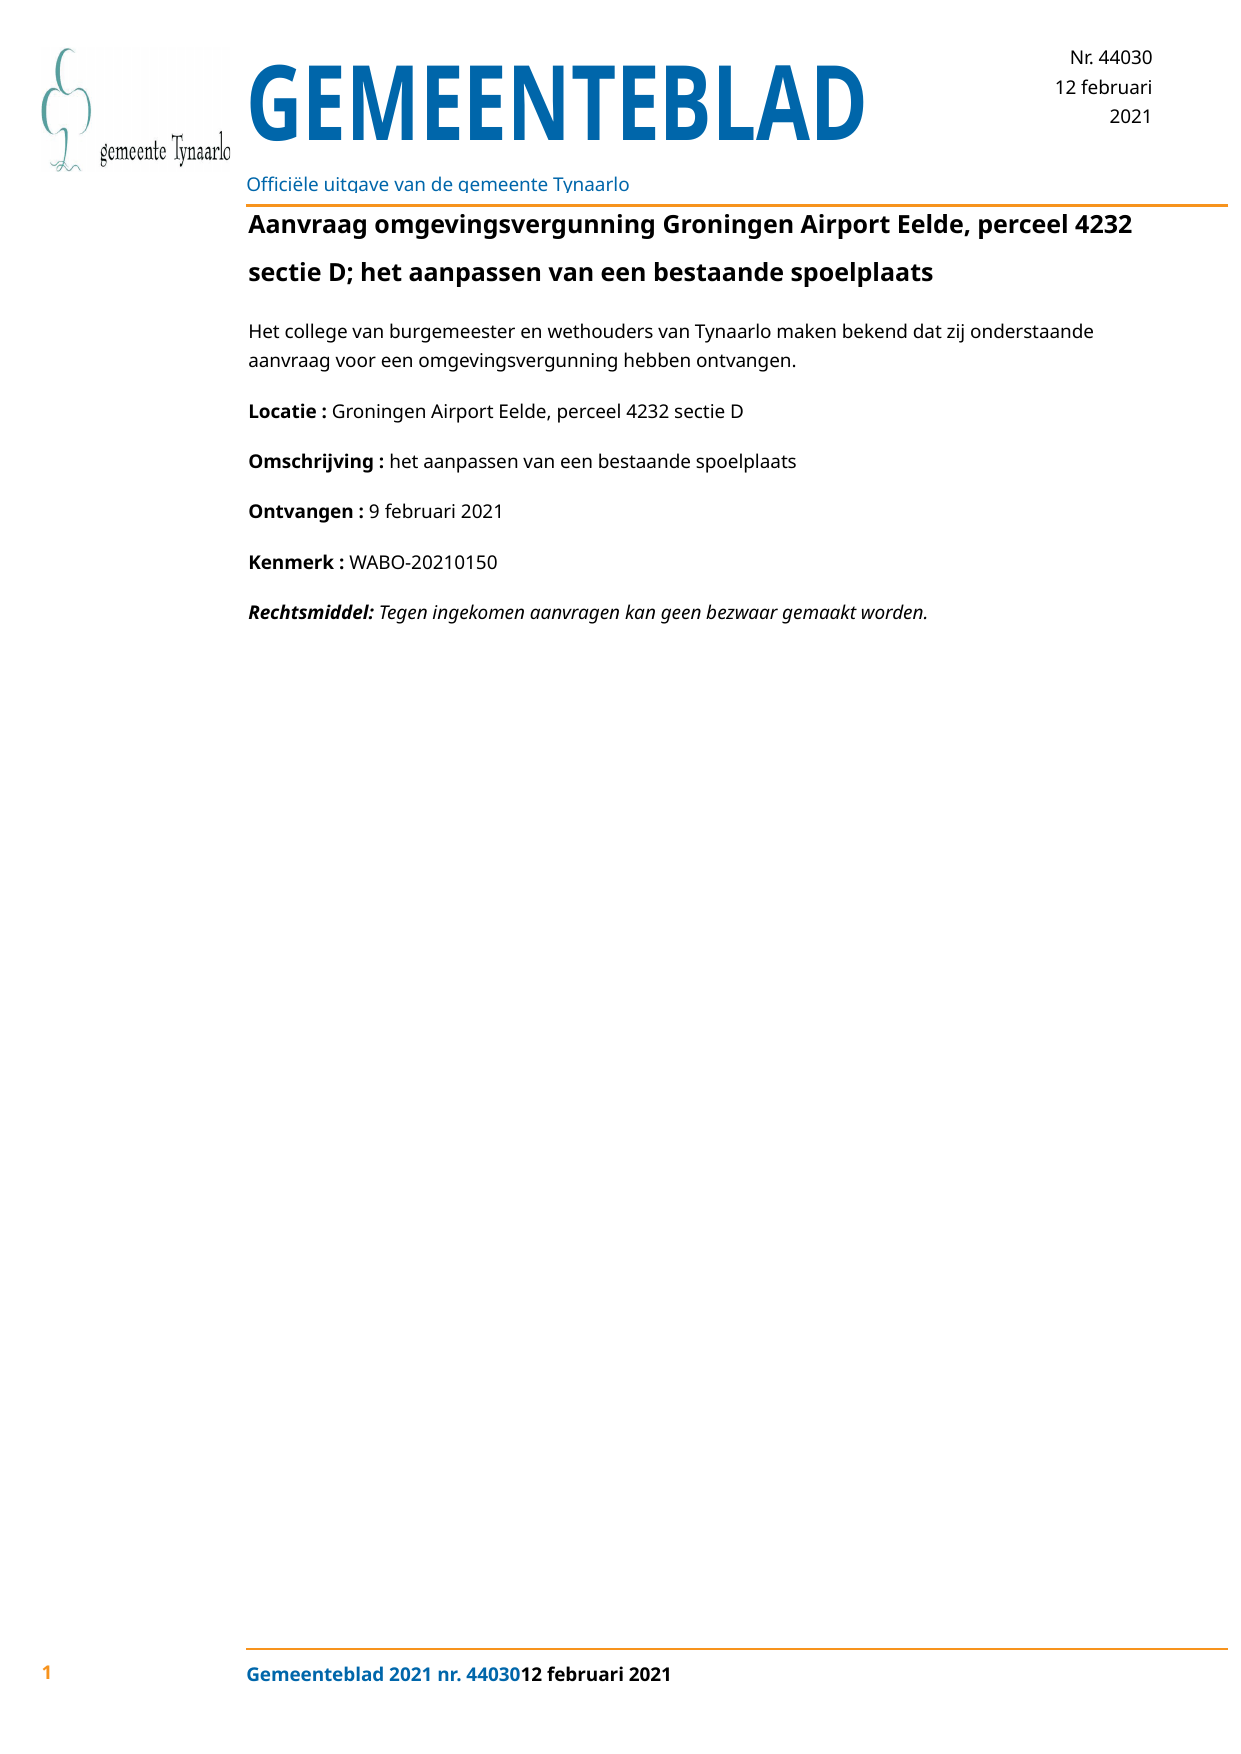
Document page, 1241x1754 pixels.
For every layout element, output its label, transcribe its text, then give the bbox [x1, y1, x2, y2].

picture [41, 47, 231, 172]
text Aanvraag omgevingsvergunning Groningen Airport Eelde, perceel 4232 sectie D; het aanpassen van een bestaande spoelplaats [248, 207, 1152, 288]
text Kenmerk : WABO-20210150 [248, 549, 1152, 575]
text Ontvangen : 9 februari 2021 [248, 499, 1152, 524]
text Locatie : Groningen Airport Eelde, perceel 4232 sectie D [248, 398, 1152, 424]
text Omschrijving : het aanpassen van een bestaande spoelplaats [248, 448, 1152, 474]
text Het college van burgemeester en wethouders van Tynaarlo maken bekend dat zij onderstaande aanvraag voor een omgevingsvergunning hebben ontvangen. [248, 318, 1152, 373]
text Rechtsmiddel: Tegen ingekomen aanvragen kan geen bezwaar gemaakt worden. [248, 599, 1152, 625]
